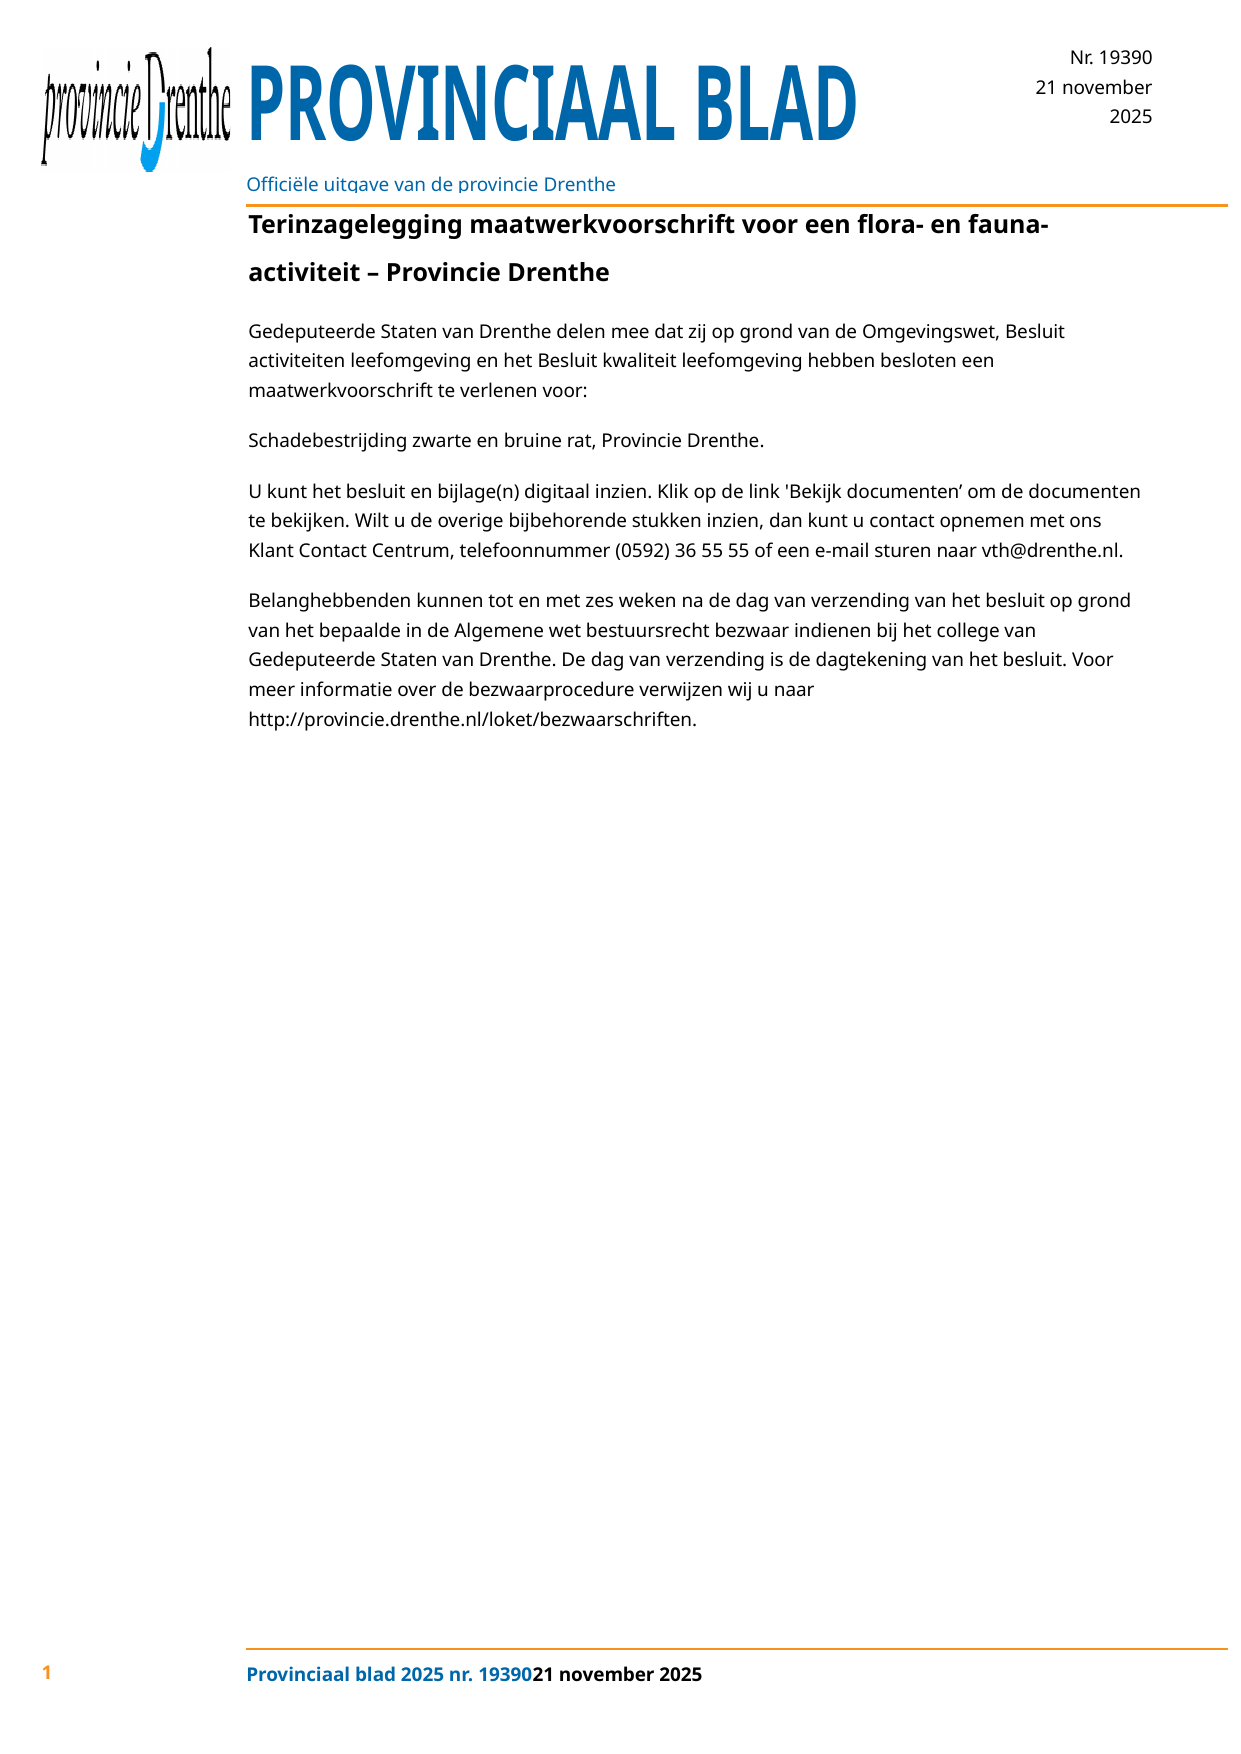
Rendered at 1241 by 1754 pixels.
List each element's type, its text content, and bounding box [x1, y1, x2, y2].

text Belanghebbenden kunnen tot en met zes weken na de dag van verzending van het besluit op grond van het bepaalde in de Algemene wet bestuursrecht bezwaar indienen bij het college van Gedeputeerde Staten van Drenthe. De dag van verzending is de dagtekening van het besluit. Voor meer informatie over de bezwaarprocedure verwijzen wij u naar http://provincie.drenthe.nl/loket/bezwaarschriften. [248, 587, 1152, 732]
picture [41, 47, 231, 172]
text Gedeputeerde Staten van Drenthe delen mee dat zij op grond van de Omgevingswet, Besluit activiteiten leefomgeving en het Besluit kwaliteit leefomgeving hebben besloten een maatwerkvoorschrift te verlenen voor: [248, 318, 1152, 403]
text Terinzagelegging maatwerkvoorschrift voor een flora- en fauna-activiteit – Provincie Drenthe [248, 207, 1152, 288]
text U kunt het besluit en bijlage(n) digitaal inzien. Klik op de link 'Bekijk documenten’ om de documenten te bekijken. Wilt u de overige bijbehorende stukken inzien, dan kunt u contact opnemen met ons Klant Contact Centrum, telefoonnummer (0592) 36 55 55 of een e-mail sturen naar vth@drenthe.nl. [248, 478, 1152, 563]
text Schadebestrijding zwarte en bruine rat, Provincie Drenthe. [248, 427, 1152, 453]
